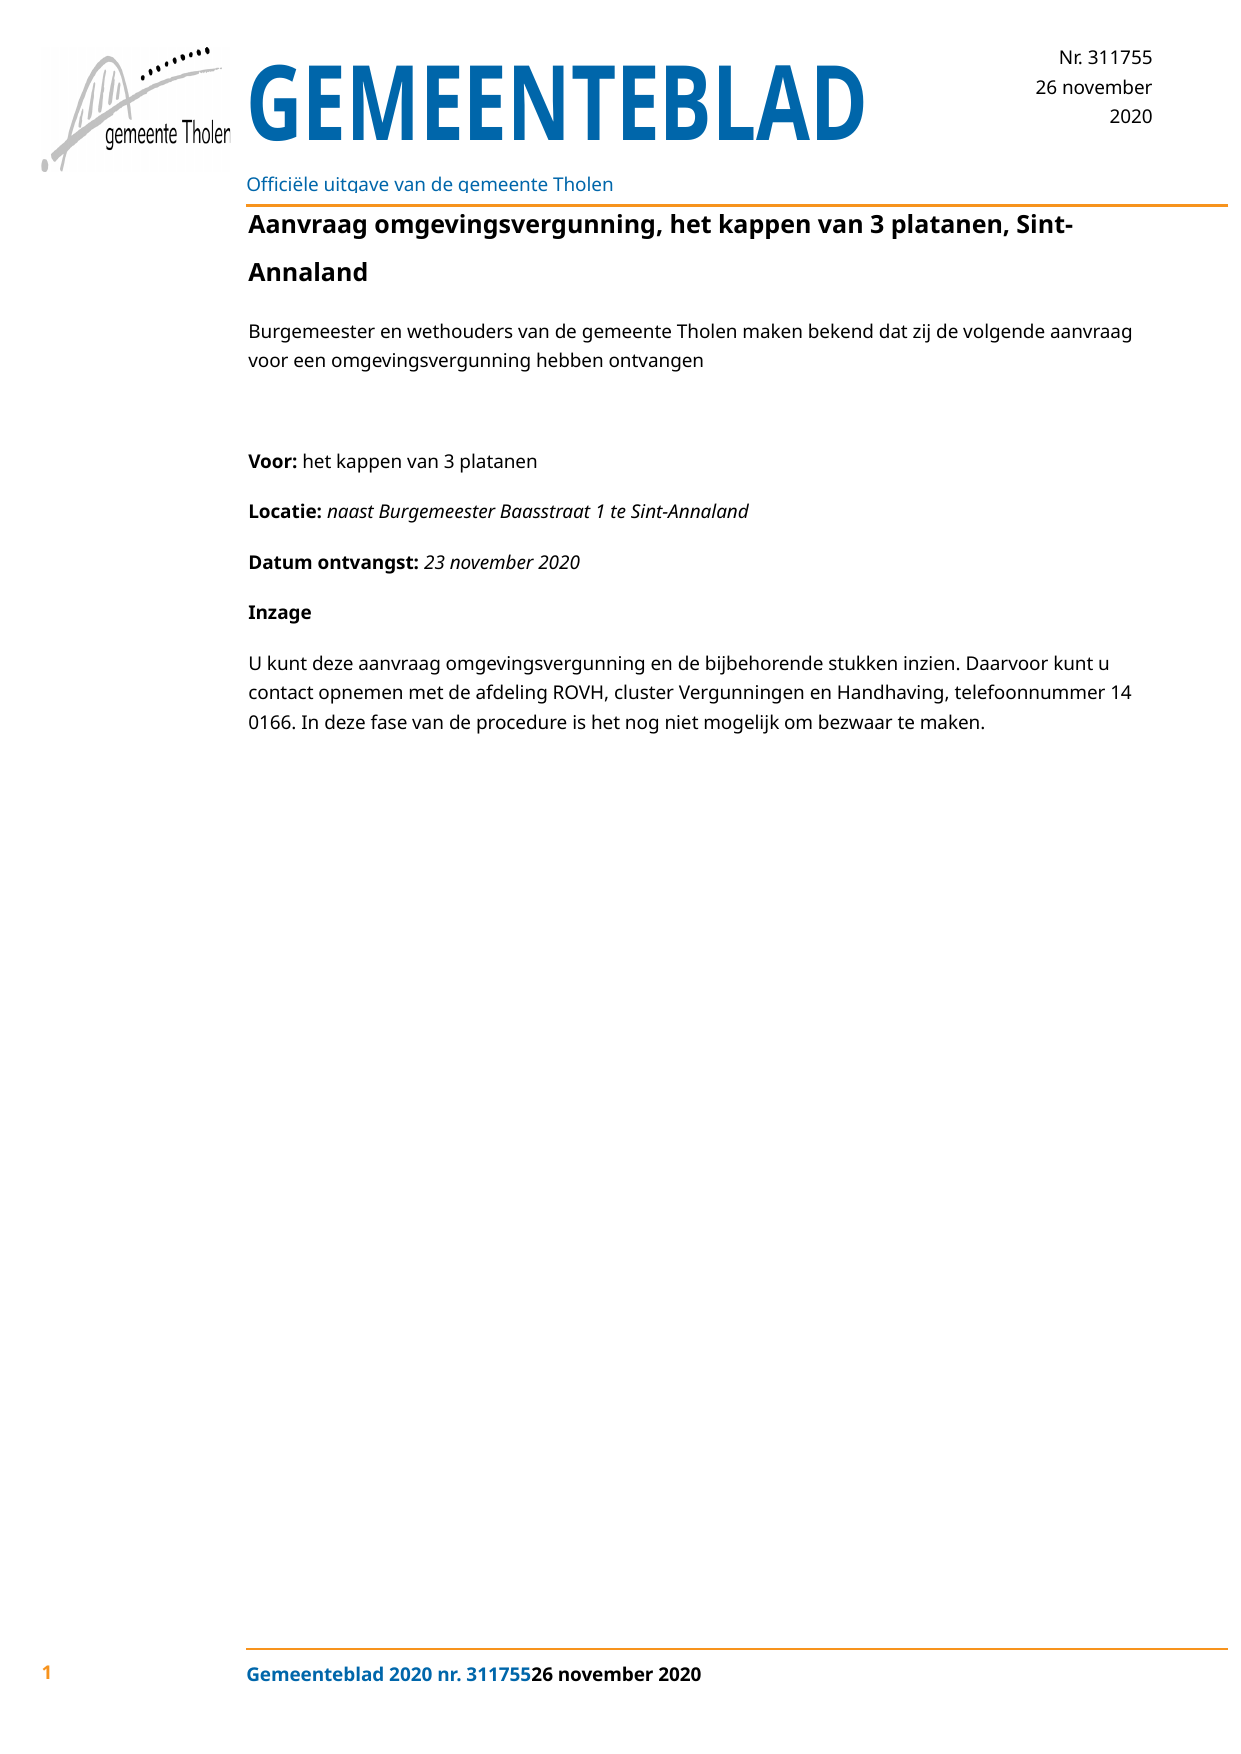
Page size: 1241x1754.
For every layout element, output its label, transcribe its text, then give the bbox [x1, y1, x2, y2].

text Inzage [248, 599, 1152, 625]
text Aanvraag omgevingsvergunning, het kappen van 3 platanen, Sint-Annaland [248, 207, 1152, 288]
text Burgemeester en wethouders van de gemeente Tholen maken bekend dat zij de volgende aanvraag voor een omgevingsvergunning hebben ontvangen [248, 318, 1152, 373]
text U kunt deze aanvraag omgevingsvergunning en de bijbehorende stukken inzien. Daarvoor kunt u contact opnemen met de afdeling ROVH, cluster Vergunningen en Handhaving, telefoonnummer 14 0166. In deze fase van de procedure is het nog niet mogelijk om bezwaar te maken. [248, 650, 1152, 735]
picture [41, 47, 231, 172]
text Voor: het kappen van 3 platanen [248, 448, 1152, 474]
text Datum ontvangst: 23 november 2020 [248, 549, 1152, 575]
text Locatie: naast Burgemeester Baasstraat 1 te Sint-Annaland [248, 499, 1152, 524]
